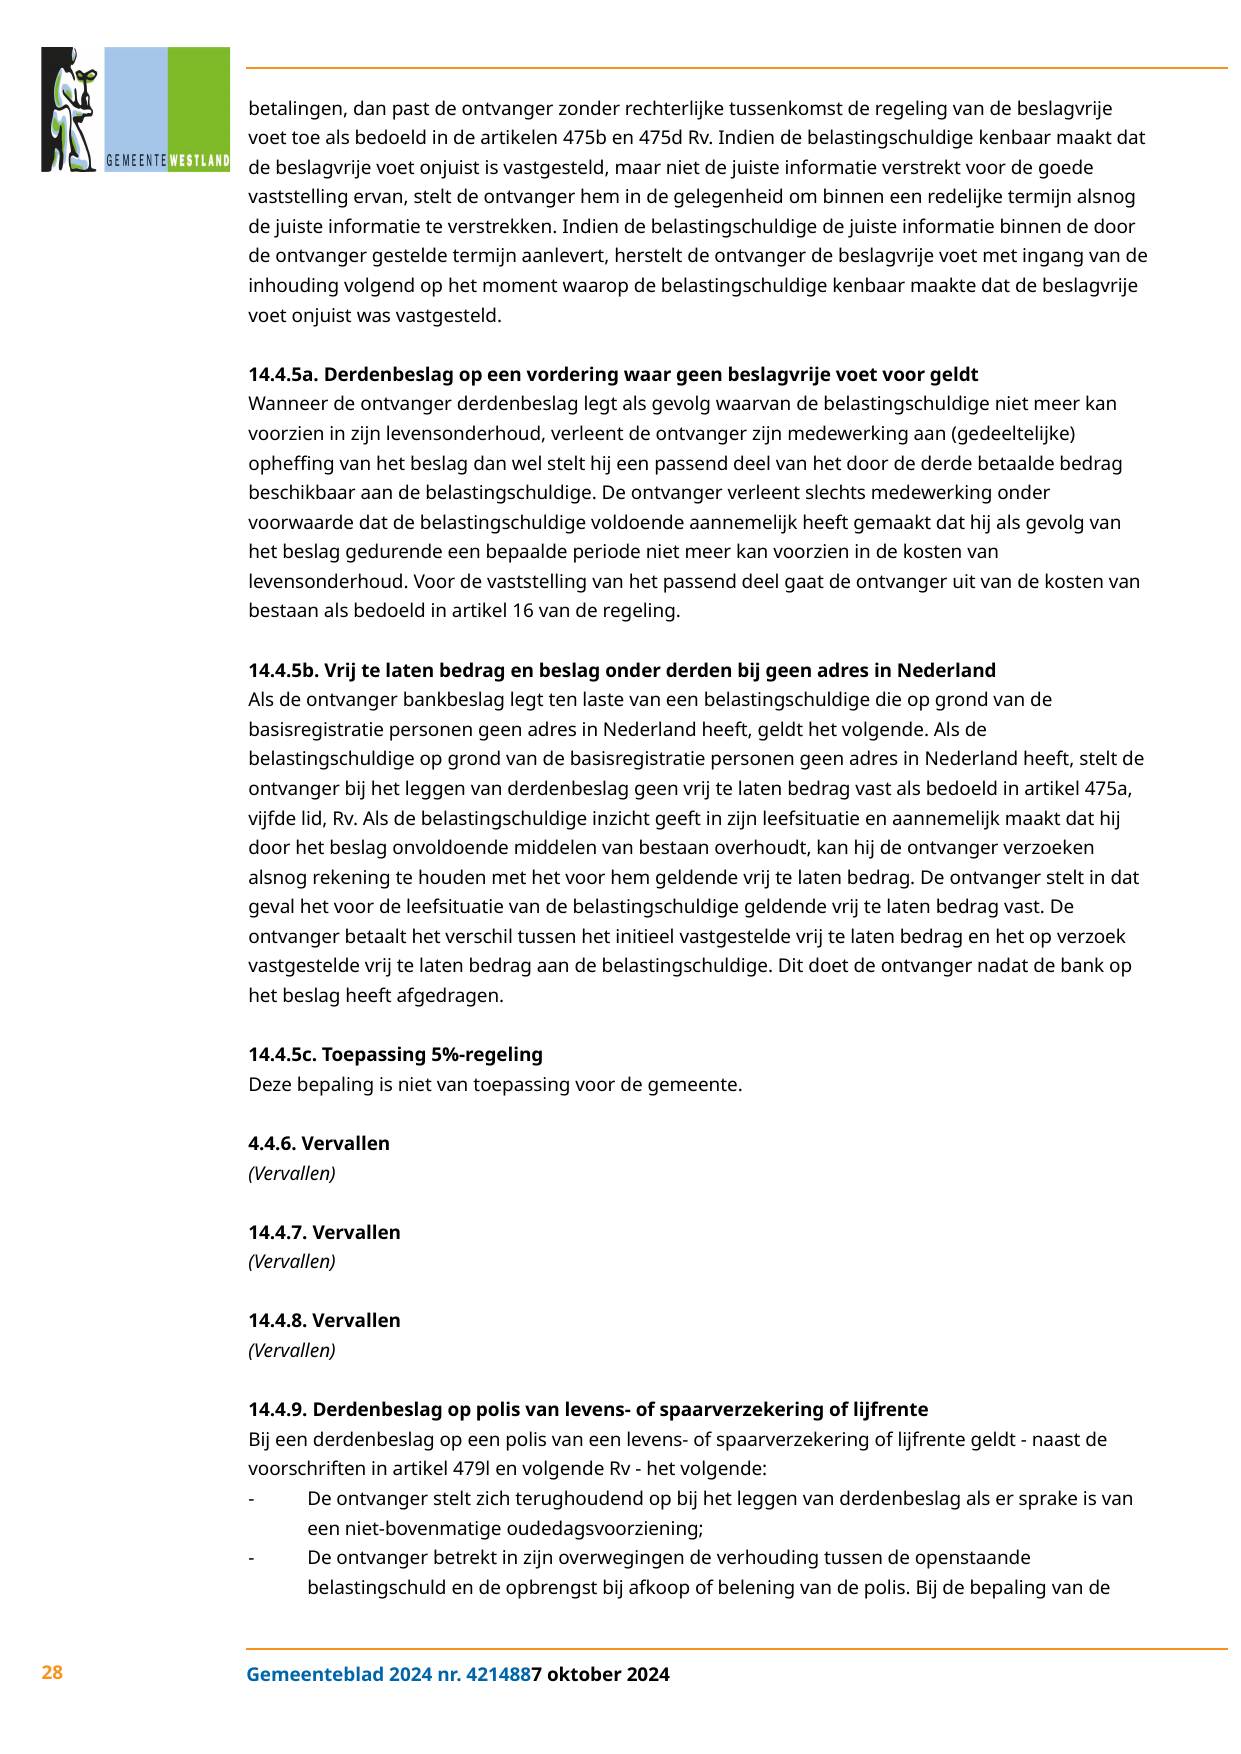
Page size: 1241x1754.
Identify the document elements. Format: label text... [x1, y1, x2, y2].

text 14.4.7. Vervallen [248, 1219, 1152, 1245]
text betalingen, dan past de ontvanger zonder rechterlijke tussenkomst de regeling van de beslagvrije voet toe als bedoeld in de artikelen 475b en 475d Rv. Indien de belastingschuldige kenbaar maakt dat de beslagvrije voet onjuist is vastgesteld, maar niet de juiste informatie verstrekt voor de goede vaststelling ervan, stelt de ontvanger hem in de gelegenheid om binnen een redelijke termijn alsnog de juiste informatie te verstrekken. Indien de belastingschuldige de juiste informatie binnen de door de ontvanger gestelde termijn aanlevert, herstelt de ontvanger de beslagvrije voet met ingang van de inhouding volgend op het moment waarop de belastingschuldige kenbaar maakte dat de beslagvrije voet onjuist was vastgesteld. [248, 95, 1152, 328]
list De ontvanger stelt zich terughoudend op bij het leggen van derdenbeslag als er sprake is van een niet-bovenmatige oudedagsvoorziening; [248, 1485, 1152, 1541]
text Als de ontvanger bankbeslag legt ten laste van een belastingschuldige die op grond van de basisregistratie personen geen adres in Nederland heeft, geldt het volgende. Als de belastingschuldige op grond van de basisregistratie personen geen adres in Nederland heeft, stelt de ontvanger bij het leggen van derdenbeslag geen vrij te laten bedrag vast als bedoeld in artikel 475a, vijfde lid, Rv. Als de belastingschuldige inzicht geeft in zijn leefsituatie en aannemelijk maakt dat hij door het beslag onvoldoende middelen van bestaan overhoudt, kan hij de ontvanger verzoeken alsnog rekening te houden met het voor hem geldende vrij te laten bedrag. De ontvanger stelt in dat geval het voor de leefsituatie van de belastingschuldige geldende vrij te laten bedrag vast. De ontvanger betaalt het verschil tussen het initieel vastgestelde vrij te laten bedrag en het op verzoek vastgestelde vrij te laten bedrag aan de belastingschuldige. Dit doet de ontvanger nadat de bank op het beslag heeft afgedragen. [248, 686, 1152, 1008]
text 14.4.5a. Derdenbeslag op een vordering waar geen beslagvrije voet voor geldt [248, 361, 1152, 387]
text Deze bepaling is niet van toepassing voor de gemeente. [248, 1071, 1152, 1097]
text 14.4.5b. Vrij te laten bedrag en beslag onder derden bij geen adres in Nederland [248, 657, 1152, 683]
text 14.4.8. Vervallen [248, 1308, 1152, 1333]
picture [41, 47, 231, 172]
text Bij een derdenbeslag op een polis van een levens- of spaarverzekering of lijfrente geldt - naast de voorschriften in artikel 479l en volgende Rv - het volgende: [248, 1426, 1152, 1481]
text (Vervallen) [248, 1248, 1152, 1274]
text 14.4.5c. Toepassing 5%-regeling [248, 1041, 1152, 1067]
text 14.4.9. Derdenbeslag op polis van levens- of spaarverzekering of lijfrente [248, 1396, 1152, 1422]
text Wanneer de ontvanger derdenbeslag legt als gevolg waarvan de belastingschuldige niet meer kan voorzien in zijn levensonderhoud, verleent de ontvanger zijn medewerking aan (gedeeltelijke) opheffing van het beslag dan wel stelt hij een passend deel van het door de derde betaalde bedrag beschikbaar aan de belastingschuldige. De ontvanger verleent slechts medewerking onder voorwaarde dat de belastingschuldige voldoende aannemelijk heeft gemaakt dat hij als gevolg van het beslag gedurende een bepaalde periode niet meer kan voorzien in de kosten van levensonderhoud. Voor de vaststelling van het passend deel gaat de ontvanger uit van de kosten van bestaan als bedoeld in artikel 16 van de regeling. [248, 391, 1152, 623]
list De ontvanger betrekt in zijn overwegingen de verhouding tussen de openstaande belastingschuld en de opbrengst bij afkoop of belening van de polis. Bij de bepaling van de [248, 1544, 1152, 1600]
text (Vervallen) [248, 1160, 1152, 1186]
text 4.4.6. Vervallen [248, 1130, 1152, 1156]
text (Vervallen) [248, 1337, 1152, 1363]
